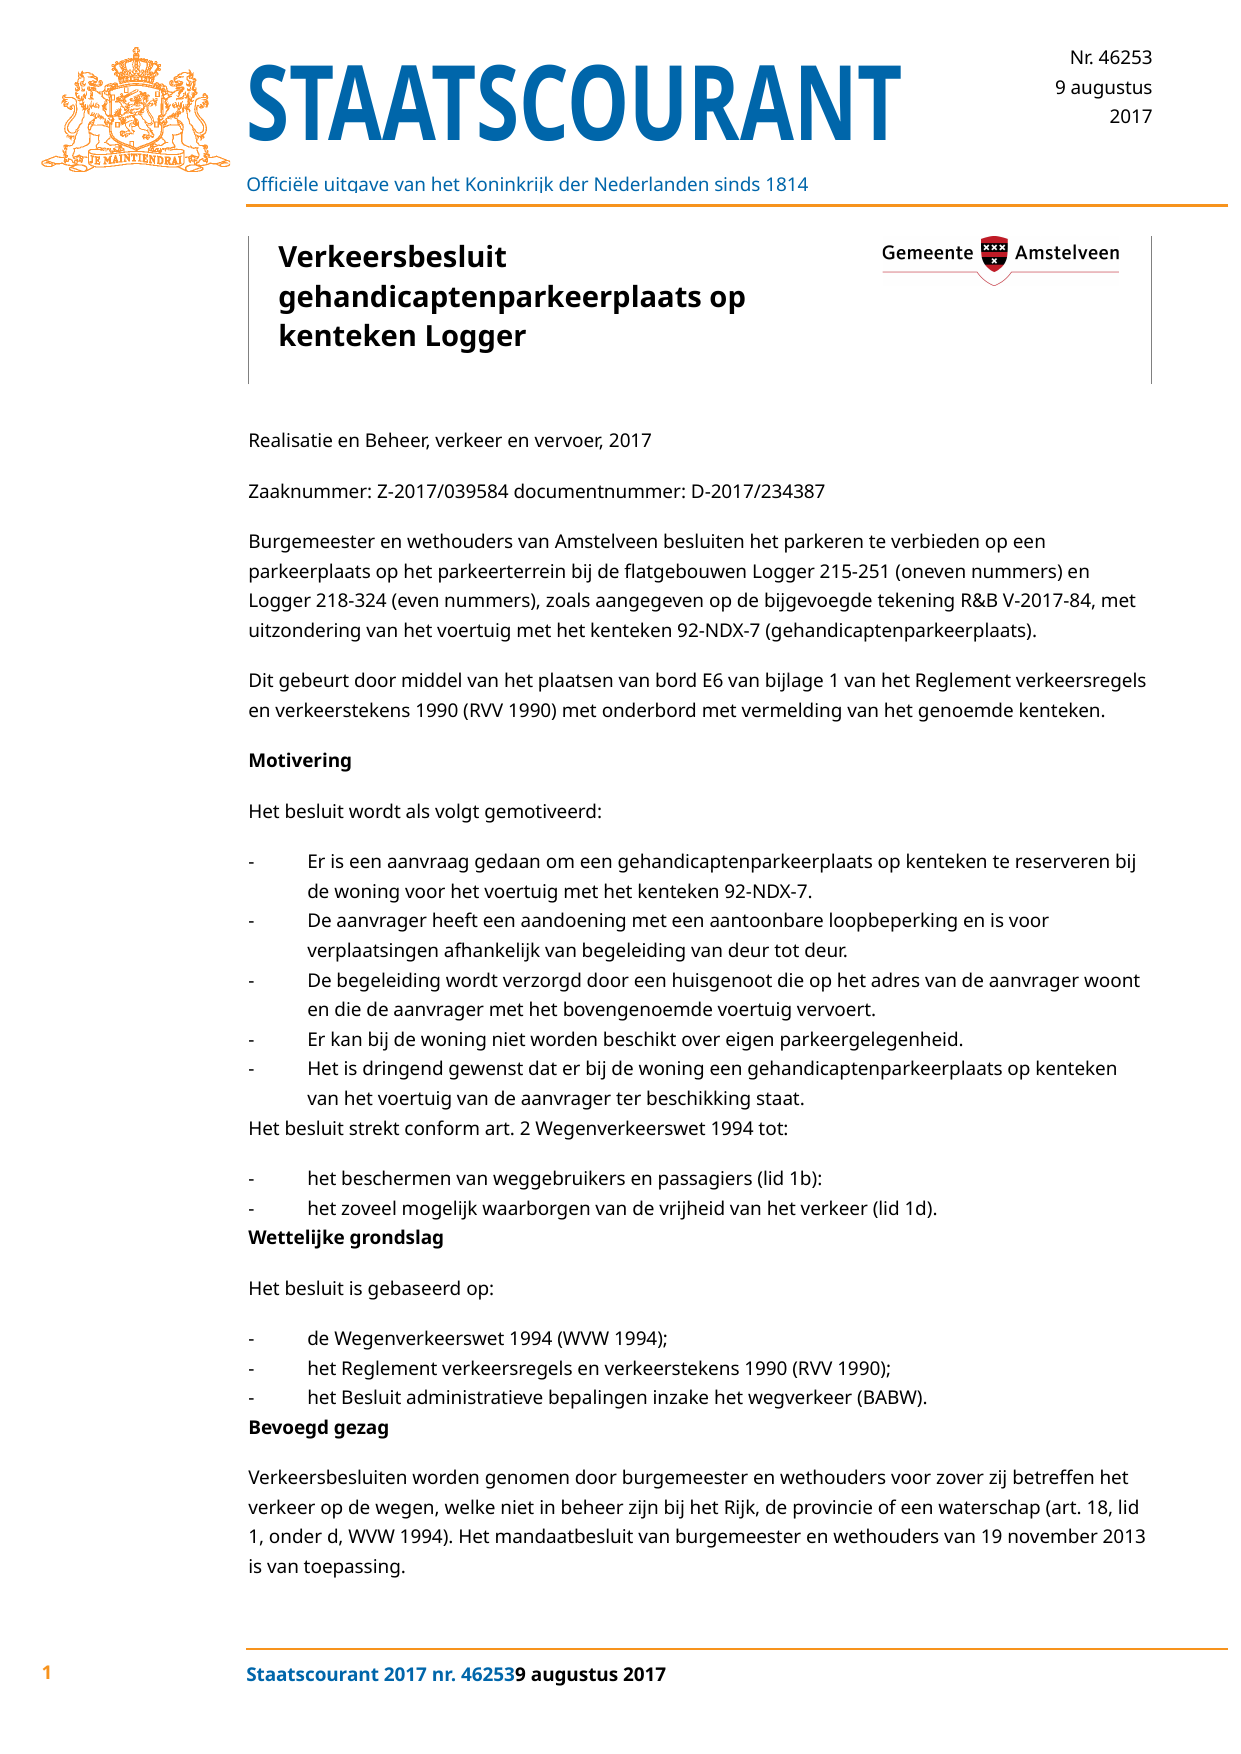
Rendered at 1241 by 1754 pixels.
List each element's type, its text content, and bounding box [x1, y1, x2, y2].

list het beschermen van weggebruikers en passagiers (lid 1b): [248, 1165, 1152, 1191]
list Het is dringend gewenst dat er bij de woning een gehandicaptenparkeerplaats op kenteken van het voertuig van de aanvrager ter beschikking staat. [248, 1056, 1152, 1111]
text Verkeersbesluiten worden genomen door burgemeester en wethouders voor zover zij betreffen het verkeer op de wegen, welke niet in beheer zijn bij het Rijk, de provincie of een waterschap (art. 18, lid 1, onder d, WVW 1994). Het mandaatbesluit van burgemeester en wethouders van 19 november 2013 is van toepassing. [248, 1464, 1152, 1579]
list het zoveel mogelijk waarborgen van de vrijheid van het verkeer (lid 1d). [248, 1195, 1152, 1220]
text Het besluit strekt conform art. 2 Wegenverkeerswet 1994 tot: [248, 1115, 1152, 1140]
text Burgemeester en wethouders van Amstelveen besluiten het parkeren te verbieden op een parkeerplaats op het parkeerterrein bij de flatgebouwen Logger 215-251 (oneven nummers) en Logger 218-324 (even nummers), zoals aangegeven op de bijgevoegde tekening R&B V-2017-84, met uitzondering van het voertuig met het kenteken 92-NDX-7 (gehandicaptenparkeerplaats). [248, 528, 1152, 643]
text Motivering [248, 748, 1152, 773]
list De aanvrager heeft een aandoening met een aantoonbare loopbeperking en is voor verplaatsingen afhankelijk van begeleiding van deur tot deur. [248, 908, 1152, 963]
list het Besluit administratieve bepalingen inzake het wegverkeer (BABW). [248, 1384, 1152, 1410]
table_header Verkeersbesluit gehandicaptenparkeerplaats op kenteken Logger [249, 236, 850, 384]
list Er kan bij de woning niet worden beschikt over eigen parkeergelegenheid. [248, 1026, 1152, 1052]
text Wettelijke grondslag [248, 1224, 1152, 1250]
list De begeleiding wordt verzorgd door een huisgenoot die op het adres van de aanvrager woont en die de aanvrager met het bovengenoemde voertuig vervoert. [248, 967, 1152, 1022]
list Er is een aanvraag gedaan om een gehandicaptenparkeerplaats op kenteken te reserveren bij de woning voor het voertuig met het kenteken 92-NDX-7. [248, 848, 1152, 904]
text Het besluit is gebaseerd op: [248, 1275, 1152, 1300]
picture [41, 47, 231, 172]
text Bevoegd gezag [248, 1414, 1152, 1439]
text Zaaknummer: Z-2017/039584 documentnummer: D-2017/234387 [248, 478, 1152, 504]
list het Reglement verkeersregels en verkeerstekens 1990 (RVV 1990); [248, 1355, 1152, 1380]
table_header [850, 236, 1151, 384]
text Realisatie en Beheer, verkeer en vervoer, 2017 [248, 428, 1152, 453]
list de Wegenverkeerswet 1994 (WVW 1994); [248, 1325, 1152, 1351]
picture [882, 236, 1119, 286]
text Dit gebeurt door middel van het plaatsen van bord E6 van bijlage 1 van het Reglement verkeersregels en verkeerstekens 1990 (RVV 1990) met onderbord met vermelding van het genoemde kenteken. [248, 668, 1152, 723]
text Het besluit wordt als volgt gemotiveerd: [248, 798, 1152, 824]
